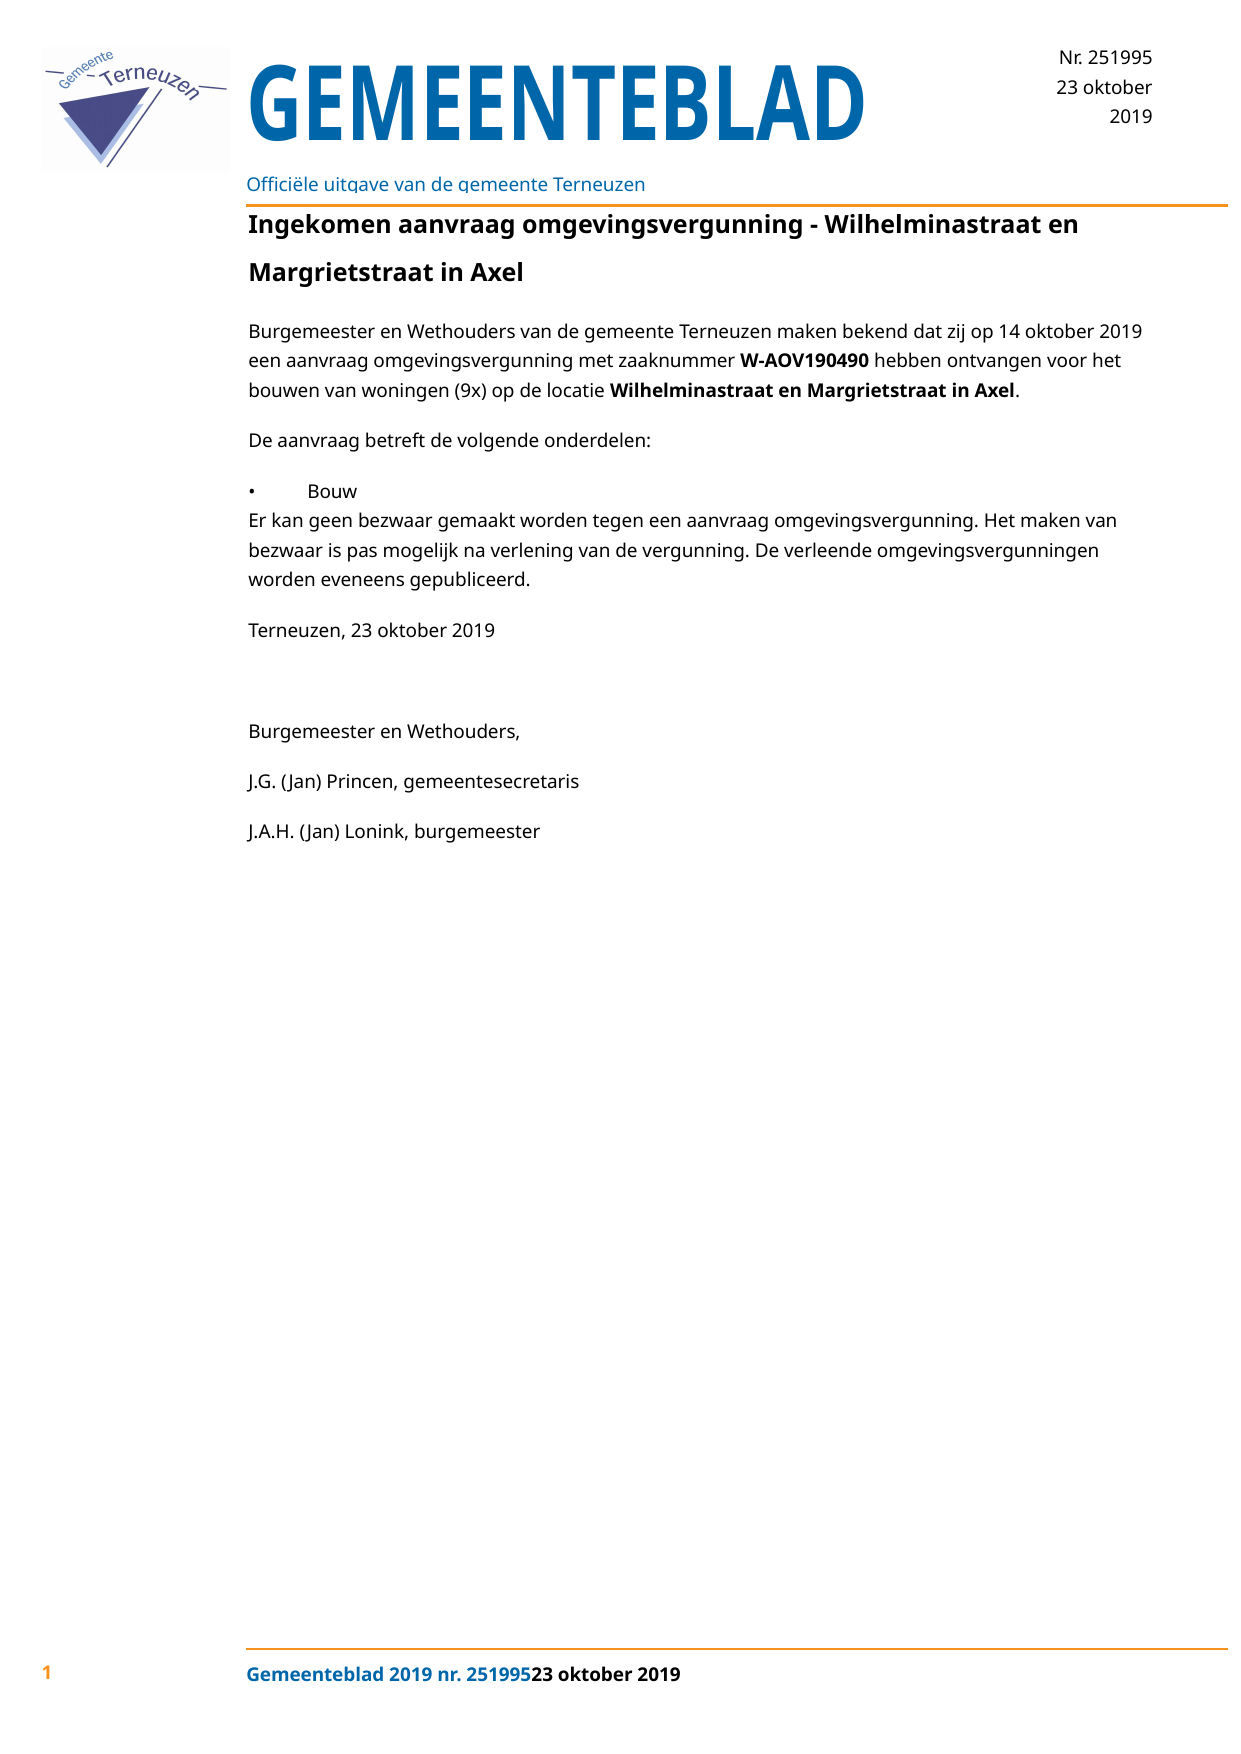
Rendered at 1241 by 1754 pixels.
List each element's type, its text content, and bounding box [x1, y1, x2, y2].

text Burgemeester en Wethouders, [248, 718, 1152, 744]
text Terneuzen, 23 oktober 2019 [248, 617, 1152, 643]
list Bouw [248, 478, 1152, 504]
text Burgemeester en Wethouders van de gemeente Terneuzen maken bekend dat zij op 14 oktober 2019 een aanvraag omgevingsvergunning met zaaknummer W-AOV190490 hebben ontvangen voor het bouwen van woningen (9x) op de locatie Wilhelminastraat en Margrietstraat in Axel. [248, 318, 1152, 403]
text Er kan geen bezwaar gemaakt worden tegen een aanvraag omgevingsvergunning. Het maken van bezwaar is pas mogelijk na verlening van de vergunning. De verleende omgevingsvergunningen worden eveneens gepubliceerd. [248, 507, 1152, 592]
picture [41, 47, 231, 172]
text Ingekomen aanvraag omgevingsvergunning - Wilhelminastraat en Margrietstraat in Axel [248, 207, 1152, 288]
text J.G. (Jan) Princen, gemeentesecretaris [248, 768, 1152, 794]
text J.A.H. (Jan) Lonink, burgemeester [248, 819, 1152, 844]
text De aanvraag betreft de volgende onderdelen: [248, 427, 1152, 453]
